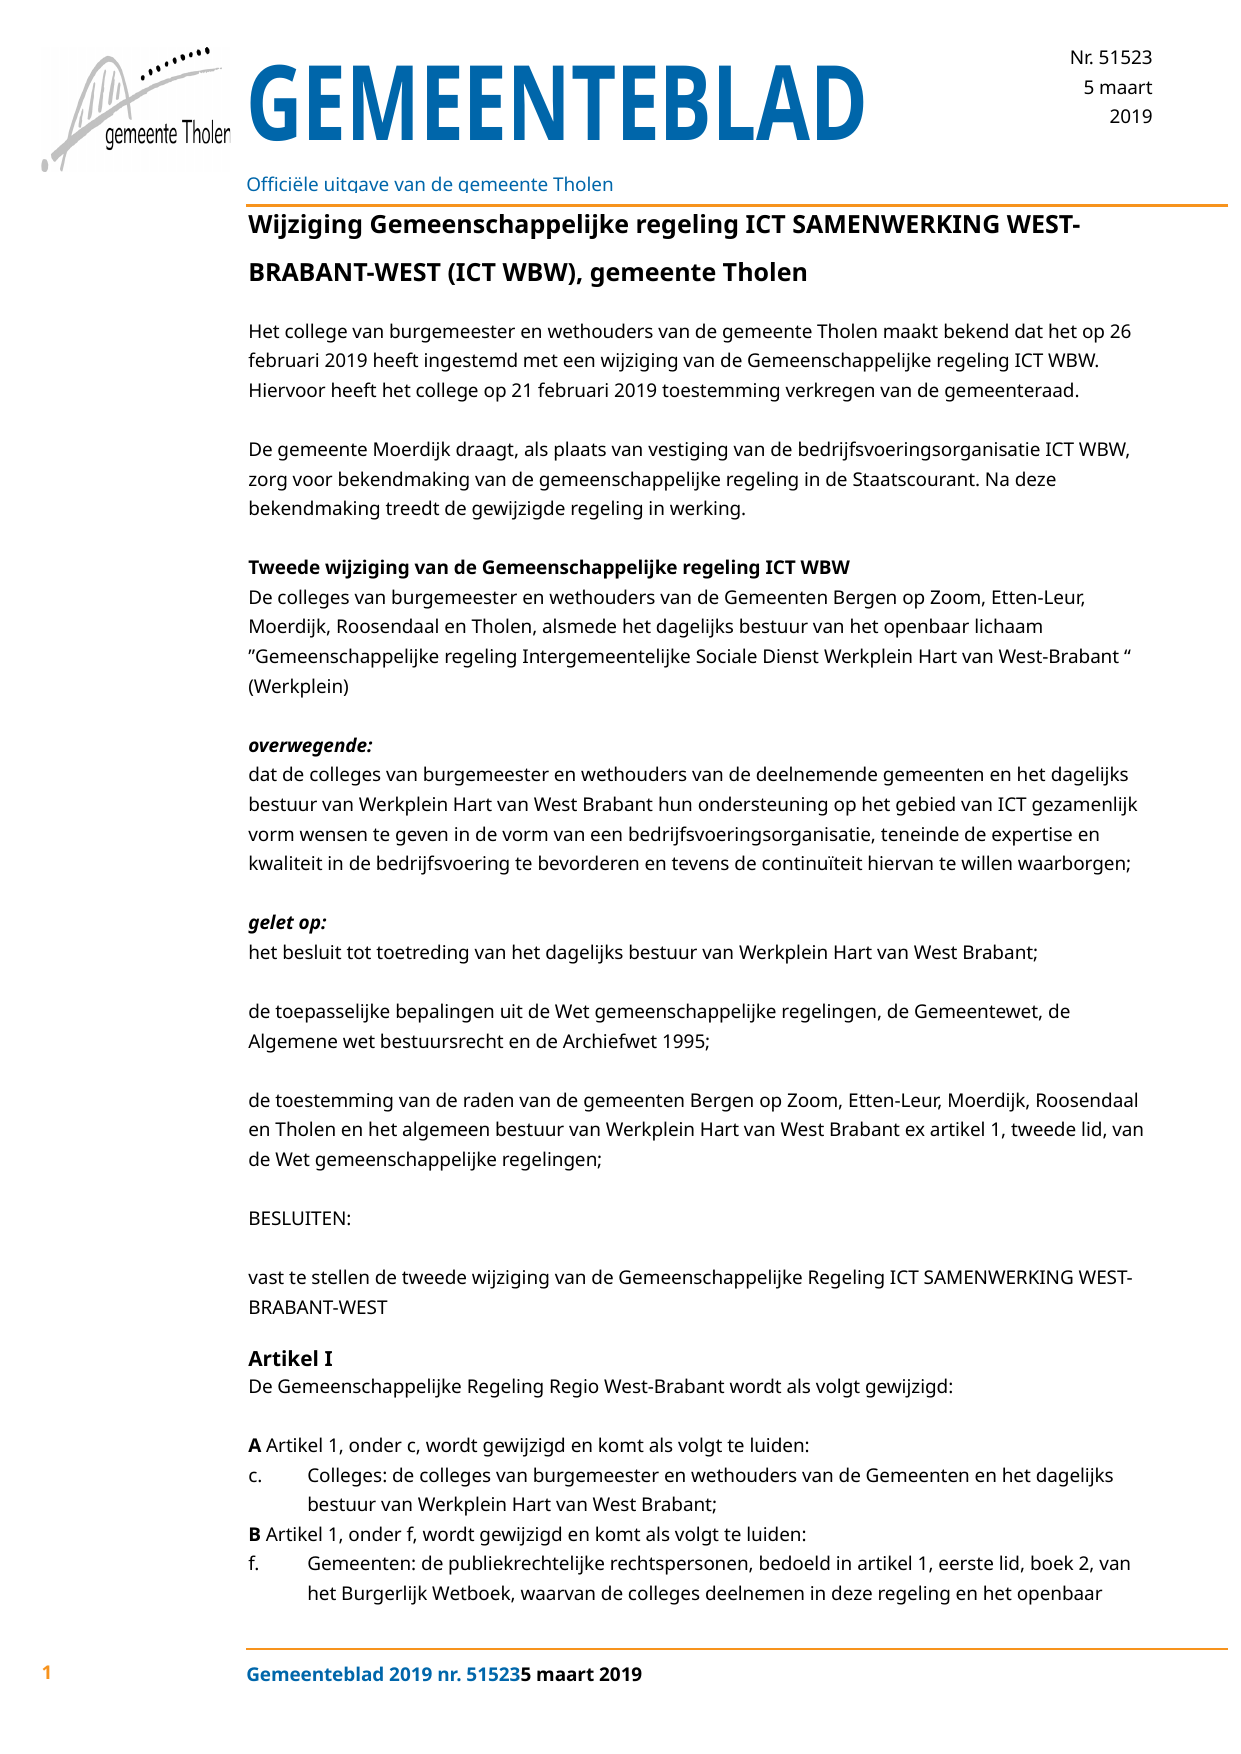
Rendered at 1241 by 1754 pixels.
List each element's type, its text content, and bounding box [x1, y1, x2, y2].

text B Artikel 1, onder f, wordt gewijzigd en komt als volgt te luiden: [248, 1521, 1152, 1547]
text Artikel I [248, 1344, 1152, 1373]
text overwegende: [248, 732, 1152, 758]
text de toestemming van de raden van de gemeenten Bergen op Zoom, Etten-Leur, Moerdijk, Roosendaal en Tholen en het algemeen bestuur van Werkplein Hart van West Brabant ex artikel 1, tweede lid, van de Wet gemeenschappelijke regelingen; [248, 1087, 1152, 1172]
text A Artikel 1, onder c, wordt gewijzigd en komt als volgt te luiden: [248, 1432, 1152, 1458]
picture [41, 47, 231, 172]
text het besluit tot toetreding van het dagelijks bestuur van Werkplein Hart van West Brabant; [248, 939, 1152, 965]
text Het college van burgemeester en wethouders van de gemeente Tholen maakt bekend dat het op 26 februari 2019 heeft ingestemd met een wijziging van de Gemeenschappelijke regeling ICT WBW. Hiervoor heeft het college op 21 februari 2019 toestemming verkregen van de gemeenteraad. [248, 318, 1152, 403]
text vast te stellen de tweede wijziging van de Gemeenschappelijke Regeling ICT SAMENWERKING WEST-BRABANT-WEST [248, 1264, 1152, 1320]
text Tweede wijziging van de Gemeenschappelijke regeling ICT WBW [248, 554, 1152, 580]
text De Gemeenschappelijke Regeling Regio West-Brabant wordt als volgt gewijzigd: [248, 1373, 1152, 1399]
text De gemeente Moerdijk draagt, als plaats van vestiging van de bedrijfsvoeringsorganisatie ICT WBW, zorg voor bekendmaking van de gemeenschappelijke regeling in de Staatscourant. Na deze bekendmaking treedt de gewijzigde regeling in werking. [248, 436, 1152, 521]
list Gemeenten: de publiekrechtelijke rechtspersonen, bedoeld in artikel 1, eerste lid, boek 2, van het Burgerlijk Wetboek, waarvan de colleges deelnemen in deze regeling en het openbaar [248, 1551, 1152, 1606]
text Wijziging Gemeenschappelijke regeling ICT SAMENWERKING WEST-BRABANT-WEST (ICT WBW), gemeente Tholen [248, 207, 1152, 288]
text dat de colleges van burgemeester en wethouders van de deelnemende gemeenten en het dagelijks bestuur van Werkplein Hart van West Brabant hun ondersteuning op het gebied van ICT gezamenlijk vorm wensen te geven in de vorm van een bedrijfsvoeringsorganisatie, teneinde de expertise en kwaliteit in de bedrijfsvoering te bevorderen en tevens de continuïteit hiervan te willen waarborgen; [248, 762, 1152, 876]
text gelet op: [248, 909, 1152, 935]
text de toepasselijke bepalingen uit de Wet gemeenschappelijke regelingen, de Gemeentewet, de Algemene wet bestuursrecht en de Archiefwet 1995; [248, 998, 1152, 1054]
text De colleges van burgemeester en wethouders van de Gemeenten Bergen op Zoom, Etten-Leur, Moerdijk, Roosendaal en Tholen, alsmede het dagelijks bestuur van het openbaar lichaam ”Gemeenschappelijke regeling Intergemeentelijke Sociale Dienst Werkplein Hart van West-Brabant “ (Werkplein) [248, 584, 1152, 699]
list Colleges: de colleges van burgemeester en wethouders van de Gemeenten en het dagelijks bestuur van Werkplein Hart van West Brabant; [248, 1462, 1152, 1517]
text BESLUITEN: [248, 1205, 1152, 1231]
